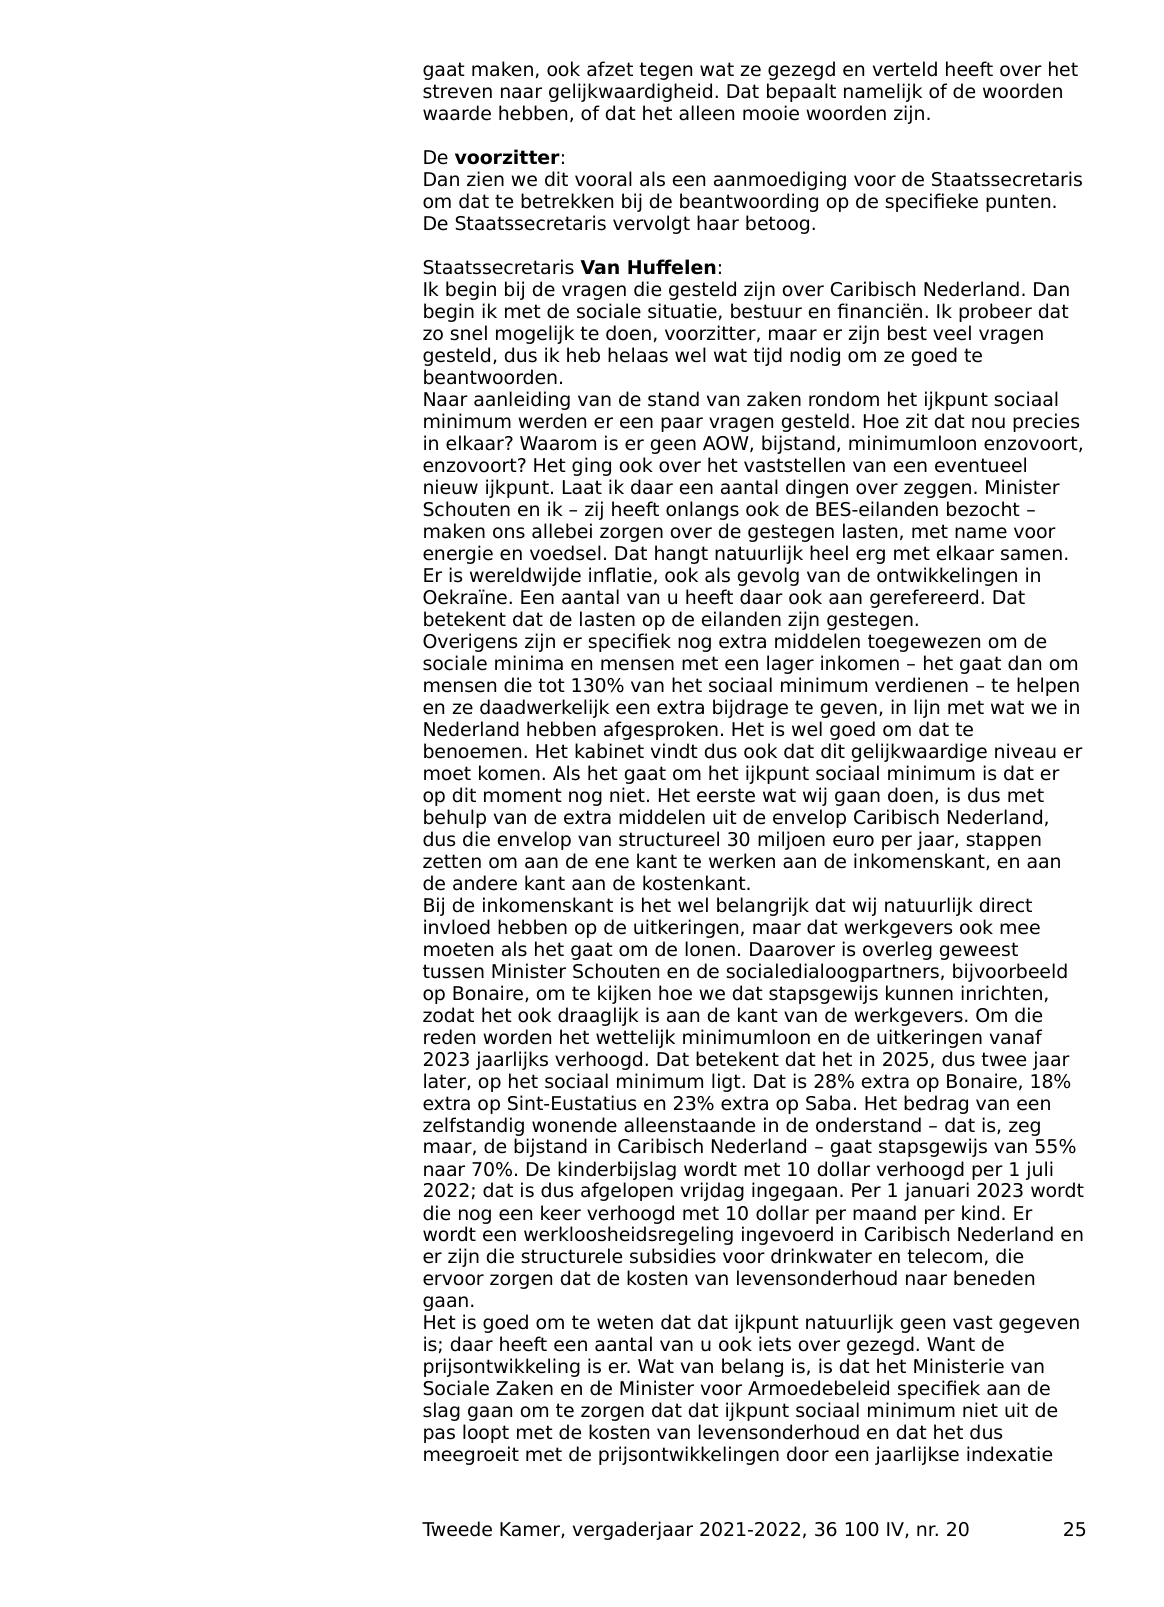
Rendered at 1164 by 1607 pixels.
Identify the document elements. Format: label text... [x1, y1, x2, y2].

text Dan zien we dit vooral als een aanmoediging voor de Staatssecretaris om dat te betrekken bij de beantwoording op de specifieke punten. De Staatssecretaris vervolgt haar betoog. [422, 169, 1087, 235]
text Ik begin bij de vragen die gesteld zijn over Caribisch Nederland. Dan begin ik met de sociale situatie, bestuur en financiën. Ik probeer dat zo snel mogelijk te doen, voorzitter, maar er zijn best veel vragen gesteld, dus ik heb helaas wel wat tijd nodig om ze goed te beantwoorden. [422, 279, 1087, 389]
text Bij de inkomenskant is het wel belangrijk dat wij natuurlijk direct invloed hebben op de uitkeringen, maar dat werkgevers ook mee moeten als het gaat om de lonen. Daarover is overleg geweest tussen Minister Schouten en de socialedialoogpartners, bijvoorbeeld op Bonaire, om te kijken hoe we dat stapsgewijs kunnen inrichten, zodat het ook draaglijk is aan de kant van de werkgevers. Om die reden worden het wettelijk minimumloon en de uitkeringen vanaf 2023 jaarlijks verhoogd. Dat betekent dat het in 2025, dus twee jaar later, op het sociaal minimum ligt. Dat is 28% extra op Bonaire, 18% extra op Sint-Eustatius en 23% extra op Saba. Het bedrag van een zelfstandig wonende alleenstaande in de onderstand – dat is, zeg maar, de bijstand in Caribisch Nederland – gaat stapsgewijs van 55% naar 70%. De kinderbijslag wordt met 10 dollar verhoogd per 1 juli 2022; dat is dus afgelopen vrijdag ingegaan. Per 1 januari 2023 wordt die nog een keer verhoogd met 10 dollar per maand per kind. Er wordt een werkloosheidsregeling ingevoerd in Caribisch Nederland en er zijn die structurele subsidies voor drinkwater en telecom, die ervoor zorgen dat de kosten van levensonderhoud naar beneden gaan. [422, 895, 1087, 1312]
text Overigens zijn er specifiek nog extra middelen toegewezen om de sociale minima en mensen met een lager inkomen – het gaat dan om mensen die tot 130% van het sociaal minimum verdienen – te helpen en ze daadwerkelijk een extra bijdrage te geven, in lijn met wat we in Nederland hebben afgesproken. Het is wel goed om dat te benoemen. Het kabinet vindt dus ook dat dit gelijkwaardige niveau er moet komen. Als het gaat om het ijkpunt sociaal minimum is dat er op dit moment nog niet. Het eerste wat wij gaan doen, is dus met behulp van de extra middelen uit de envelop Caribisch Nederland, dus die envelop van structureel 30 miljoen euro per jaar, stappen zetten om aan de ene kant te werken aan de inkomenskant, en aan de andere kant aan de kostenkant. [422, 631, 1087, 895]
text De voorzitter: [422, 147, 1087, 169]
text gaat maken, ook afzet tegen wat ze gezegd en verteld heeft over het streven naar gelijkwaardigheid. Dat bepaalt namelijk of de woorden waarde hebben, of dat het alleen mooie woorden zijn. [422, 59, 1087, 125]
text Naar aanleiding van de stand van zaken rondom het ijkpunt sociaal minimum werden er een paar vragen gesteld. Hoe zit dat nou precies in elkaar? Waarom is er geen AOW, bijstand, minimumloon enzovoort, enzovoort? Het ging ook over het vaststellen van een eventueel nieuw ijkpunt. Laat ik daar een aantal dingen over zeggen. Minister Schouten en ik – zij heeft onlangs ook de BES-eilanden bezocht – maken ons allebei zorgen over de gestegen lasten, met name voor energie en voedsel. Dat hangt natuurlijk heel erg met elkaar samen. Er is wereldwijde inflatie, ook als gevolg van de ontwikkelingen in Oekraïne. Een aantal van u heeft daar ook aan gerefereerd. Dat betekent dat de lasten op de eilanden zijn gestegen. [422, 389, 1087, 631]
text Het is goed om te weten dat dat ijkpunt natuurlijk geen vast gegeven is; daar heeft een aantal van u ook iets over gezegd. Want de prijsontwikkeling is er. Wat van belang is, is dat het Ministerie van Sociale Zaken en de Minister voor Armoedebeleid specifiek aan de slag gaan om te zorgen dat dat ijkpunt sociaal minimum niet uit de pas loopt met de kosten van levensonderhoud en dat het dus meegroeit met de prijsontwikkelingen door een jaarlijkse indexatie [422, 1312, 1087, 1466]
text Staatssecretaris Van Huffelen: [422, 257, 1087, 279]
